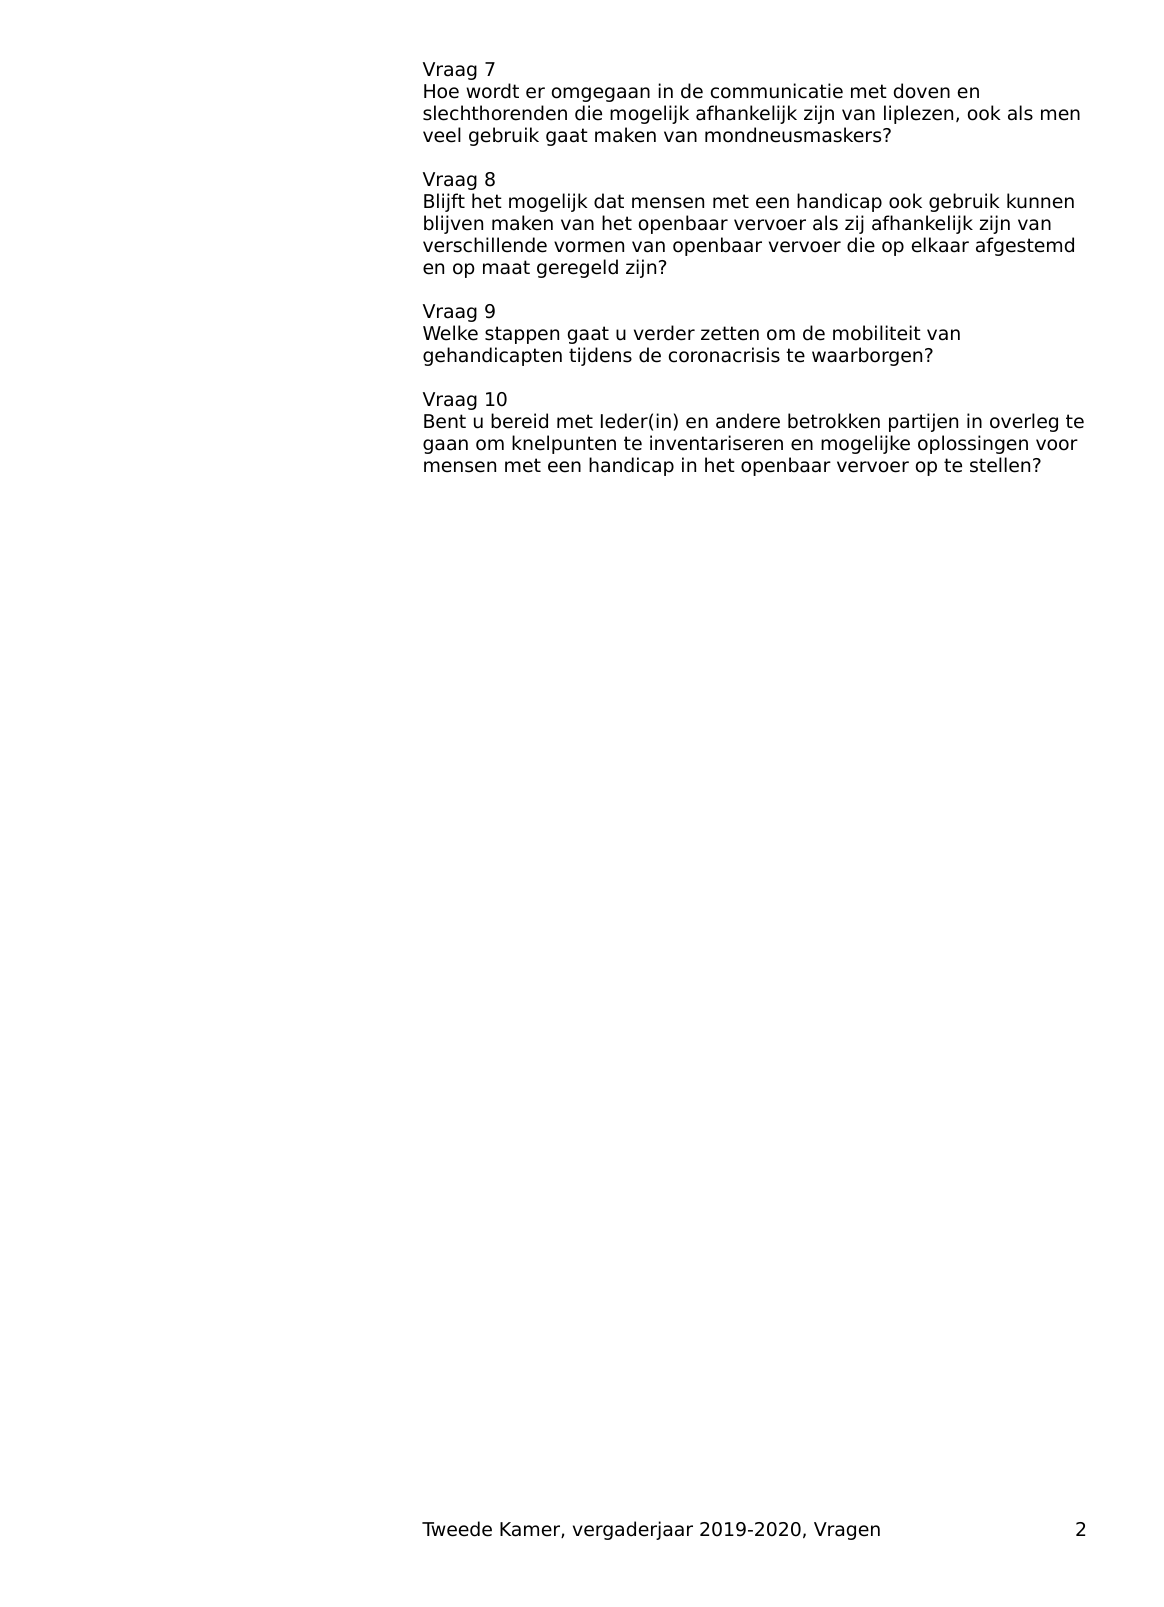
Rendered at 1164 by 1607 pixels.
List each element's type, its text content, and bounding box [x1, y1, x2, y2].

text Welke stappen gaat u verder zetten om de mobiliteit van gehandicapten tijdens de coronacrisis te waarborgen? [422, 323, 1087, 367]
text Blijft het mogelijk dat mensen met een handicap ook gebruik kunnen blijven maken van het openbaar vervoer als zij afhankelijk zijn van verschillende vormen van openbaar vervoer die op elkaar afgestemd en op maat geregeld zijn? [422, 191, 1087, 279]
text Vraag 10 [422, 389, 1087, 411]
text Hoe wordt er omgegaan in de communicatie met doven en slechthorenden die mogelijk afhankelijk zijn van liplezen, ook als men veel gebruik gaat maken van mondneusmaskers? [422, 81, 1087, 147]
text Bent u bereid met Ieder(in) en andere betrokken partijen in overleg te gaan om knelpunten te inventariseren en mogelijke oplossingen voor mensen met een handicap in het openbaar vervoer op te stellen? [422, 411, 1087, 477]
text Vraag 8 [422, 169, 1087, 191]
text Vraag 9 [422, 301, 1087, 323]
text Vraag 7 [422, 59, 1087, 81]
